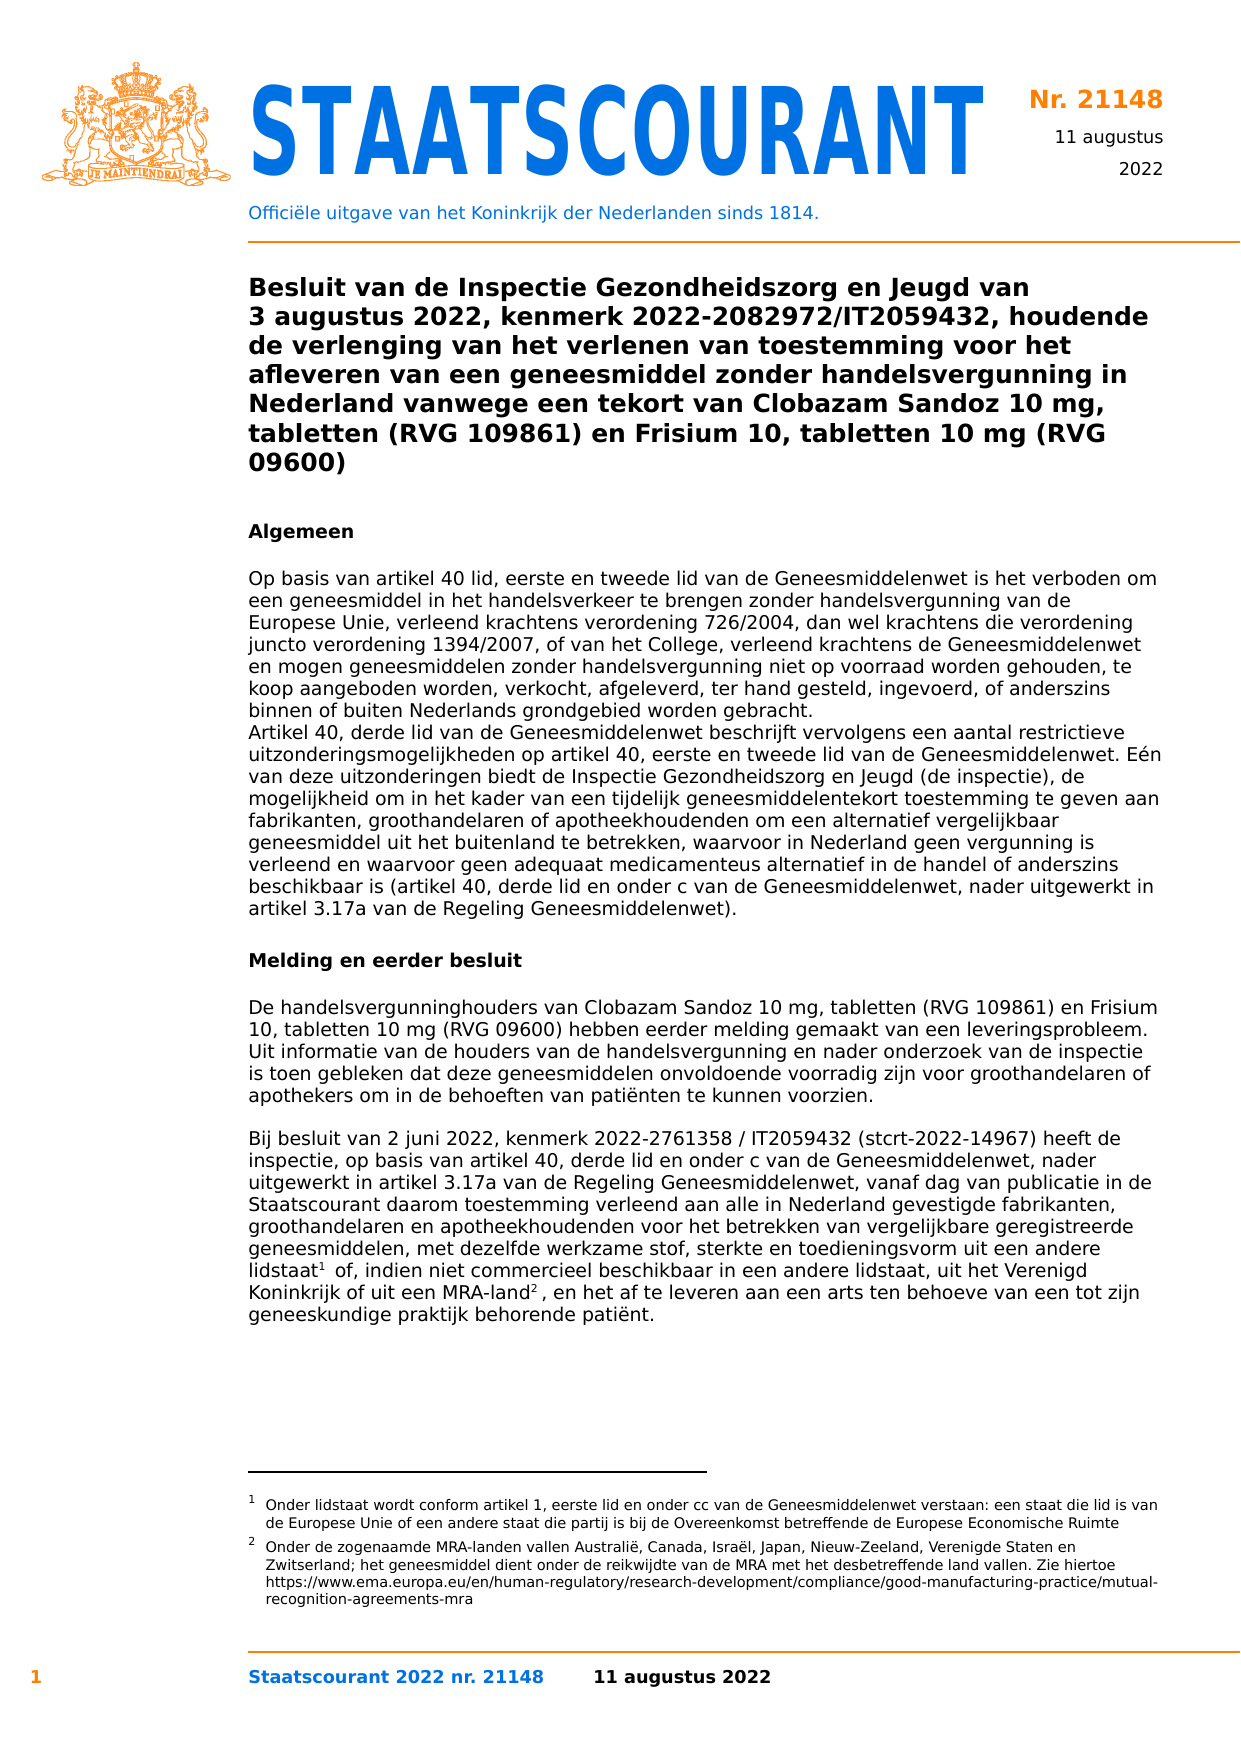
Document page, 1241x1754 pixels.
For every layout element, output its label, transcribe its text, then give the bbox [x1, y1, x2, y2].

subtitle Besluit van de Inspectie Gezondheidszorg en Jeugd van 3 augustus 2022, kenmerk 2022-2082972/IT2059432, houdende de verlenging van het verlenen van toestemming voor het afleveren van een geneesmiddel zonder handelsvergunning in Nederland vanwege een tekort van Clobazam Sandoz 10 mg, tabletten (RVG 109861) en Frisium 10, tabletten 10 mg (RVG 09600) [248, 273, 1163, 477]
text Onder lidstaat wordt conform artikel 1, eerste lid en onder cc van de Geneesmiddelenwet verstaan: een staat die lid is van de Europese Unie of een andere staat die partij is bij de Overeenkomst betreffende de Europese Economische Ruimte [248, 1493, 1163, 1532]
table_header STAATSCOURANT [248, 62, 998, 203]
picture [41, 62, 231, 186]
table_cell Officiële uitgave van het Koninkrijk der Nederlanden sinds 1814. [248, 203, 1240, 241]
text De handelsvergunninghouders van Clobazam Sandoz 10 mg, tabletten (RVG 109861) en Frisium 10, tabletten 10 mg (RVG 09600) hebben eerder melding gemaakt van een leveringsprobleem. Uit informatie van de houders van de handelsvergunning en nader onderzoek van de inspectie is toen gebleken dat deze geneesmiddelen onvoldoende voorradig zijn voor groothandelaren of apothekers om in de behoeften van patiënten te kunnen voorzien. [248, 997, 1163, 1106]
text Op basis van artikel 40 lid, eerste en tweede lid van de Geneesmiddelenwet is het verboden om een geneesmiddel in het handelsverkeer te brengen zonder handelsvergunning van de Europese Unie, verleend krachtens verordening 726/2004, dan wel krachtens die verordening juncto verordening 1394/2007, of van het College, verleend krachtens de Geneesmiddelenwet en mogen geneesmiddelen zonder handelsvergunning niet op voorraad worden gehouden, te koop aangeboden worden, verkocht, afgeleverd, ter hand gesteld, ingevoerd, of anderszins binnen of buiten Nederlands grondgebied worden gebracht. [248, 568, 1163, 722]
subtitle Melding en eerder besluit [248, 949, 1163, 972]
table_cell 11 augustus [998, 121, 1240, 153]
subtitle Algemeen [248, 521, 1163, 543]
table_header [25, 62, 248, 241]
text Onder de zogenaamde MRA-landen vallen Australië, Canada, Israël, Japan, Nieuw-Zeeland, Verenigde Staten en Zwitserland; het geneesmiddel dient onder de reikwijdte van de MRA met het desbetreffende land vallen. Zie hiertoe https://www.ema.europa.eu/en/human-regulatory/research-development/compliance/good-manufacturing-practice/mutual-recognition-agreements-mra [248, 1535, 1163, 1608]
text Artikel 40, derde lid van de Geneesmiddelenwet beschrijft vervolgens een aantal restrictieve uitzonderingsmogelijkheden op artikel 40, eerste en tweede lid van de Geneesmiddelenwet. Eén van deze uitzonderingen biedt de Inspectie Gezondheidszorg en Jeugd (de inspectie), de mogelijkheid om in het kader van een tijdelijk geneesmiddelentekort toestemming te geven aan fabrikanten, groothandelaren of apotheekhoudenden om een alternatief vergelijkbaar geneesmiddel uit het buitenland te betrekken, waarvoor in Nederland geen vergunning is verleend en waarvoor geen adequaat medicamenteus alternatief in de handel of anderszins beschikbaar is (artikel 40, derde lid en onder c van de Geneesmiddelenwet, nader uitgewerkt in artikel 3.17a van de Regeling Geneesmiddelenwet). [248, 722, 1163, 919]
table_header Nr. 21148 [998, 62, 1240, 121]
table_cell 2022 [998, 153, 1240, 203]
text Bij besluit van 2 juni 2022, kenmerk 2022-2761358 / IT2059432 (stcrt-2022-14967) heeft de inspectie, op basis van artikel 40, derde lid en onder c van de Geneesmiddelenwet, nader uitgewerkt in artikel 3.17a van de Regeling Geneesmiddelenwet, vanaf dag van publicatie in de Staatscourant daarom toestemming verleend aan alle in Nederland gevestigde fabrikanten, groothandelaren en apotheekhoudenden voor het betrekken van vergelijkbare geregistreerde geneesmiddelen, met dezelfde werkzame stof, sterkte en toedieningsvorm uit een andere lidstaat of, indien niet commercieel beschikbaar in een andere lidstaat, uit het Verenigd Koninkrijk of uit een MRA-land, en het af te leveren aan een arts ten behoeve van een tot zijn geneeskundige praktijk behorende patiënt. [248, 1128, 1163, 1326]
